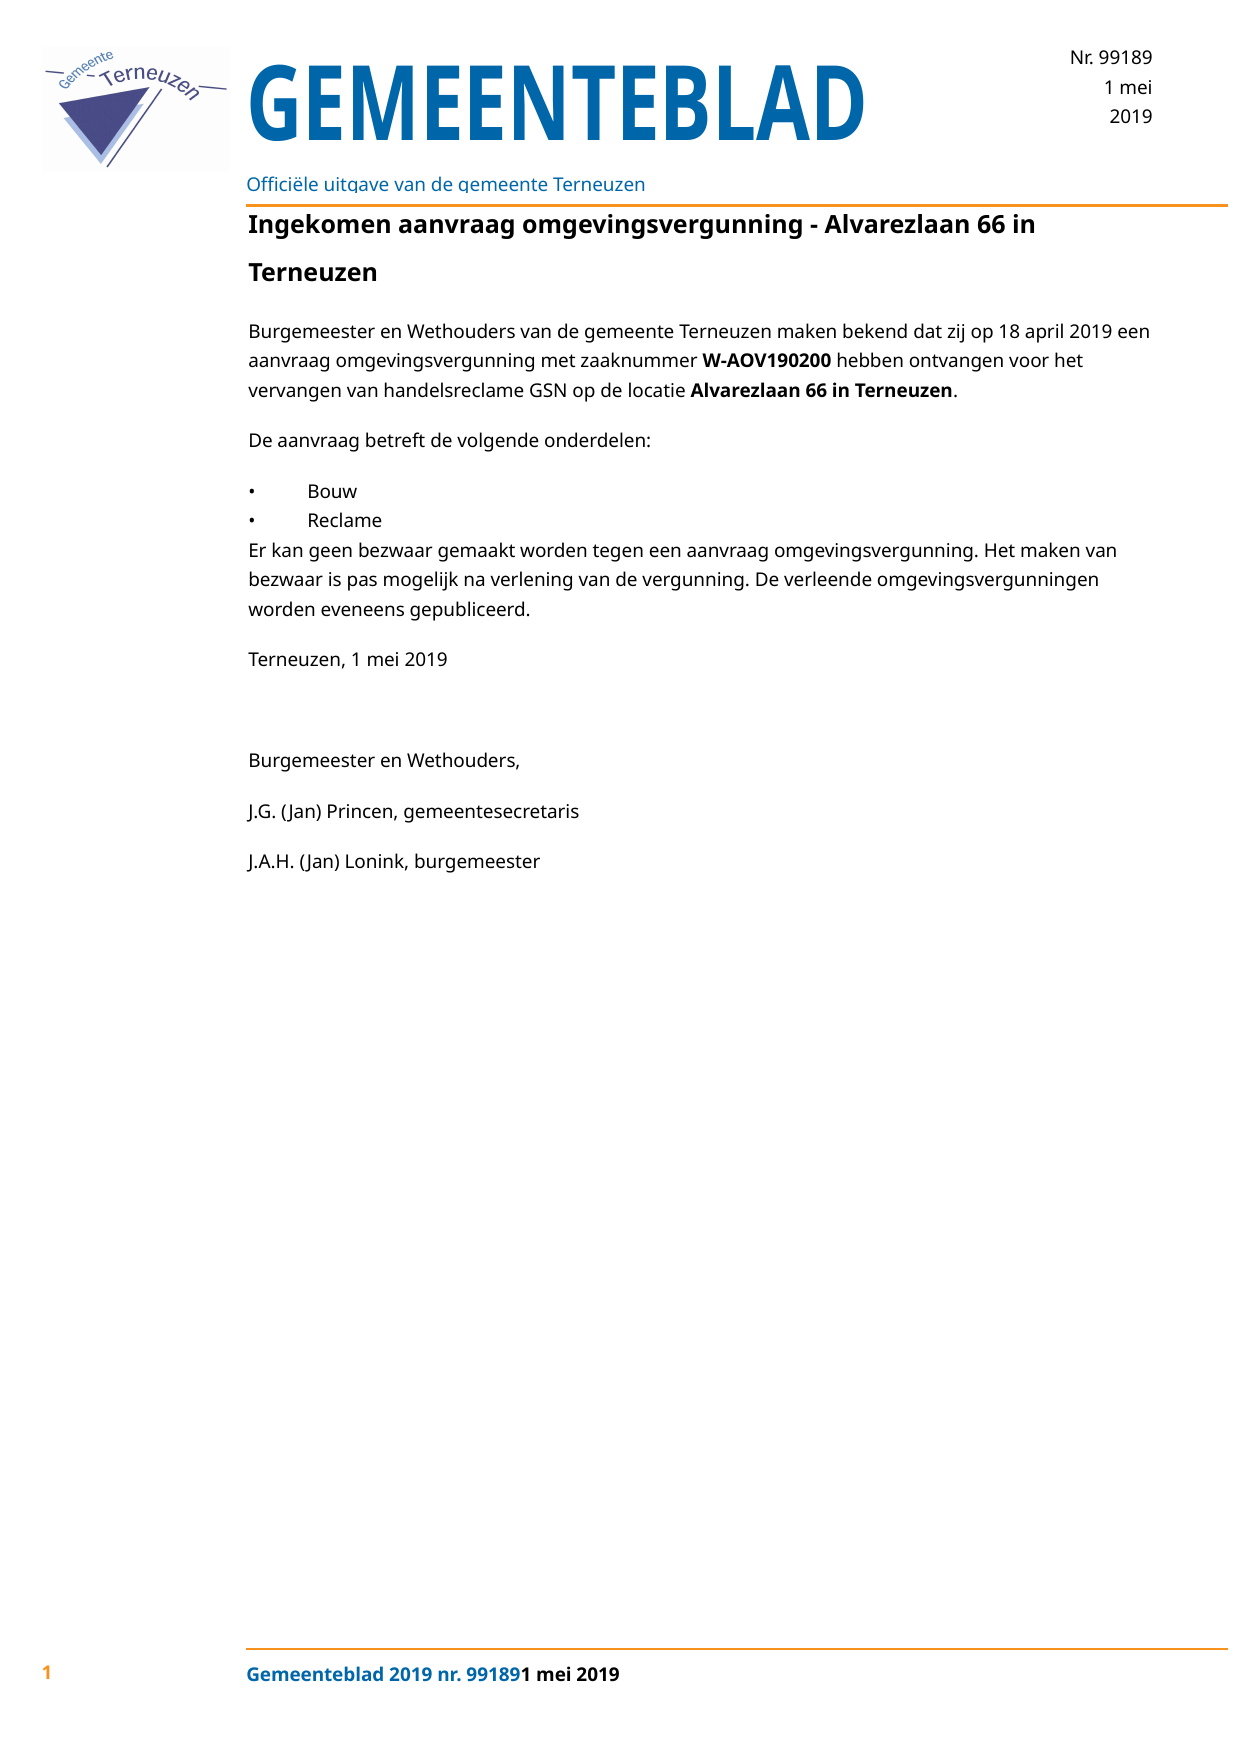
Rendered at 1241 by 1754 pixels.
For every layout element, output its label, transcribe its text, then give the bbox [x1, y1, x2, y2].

list Reclame [248, 507, 1152, 533]
text Terneuzen, 1 mei 2019 [248, 647, 1152, 672]
text De aanvraag betreft de volgende onderdelen: [248, 427, 1152, 453]
text J.A.H. (Jan) Lonink, burgemeester [248, 848, 1152, 874]
list Bouw [248, 478, 1152, 504]
text Burgemeester en Wethouders van de gemeente Terneuzen maken bekend dat zij op 18 april 2019 een aanvraag omgevingsvergunning met zaaknummer W-AOV190200 hebben ontvangen voor het vervangen van handelsreclame GSN op de locatie Alvarezlaan 66 in Terneuzen. [248, 318, 1152, 403]
text Ingekomen aanvraag omgevingsvergunning - Alvarezlaan 66 in Terneuzen [248, 207, 1152, 288]
text Burgemeester en Wethouders, [248, 747, 1152, 773]
text J.G. (Jan) Princen, gemeentesecretaris [248, 798, 1152, 824]
picture [41, 47, 231, 172]
text Er kan geen bezwaar gemaakt worden tegen een aanvraag omgevingsvergunning. Het maken van bezwaar is pas mogelijk na verlening van de vergunning. De verleende omgevingsvergunningen worden eveneens gepubliceerd. [248, 537, 1152, 622]
